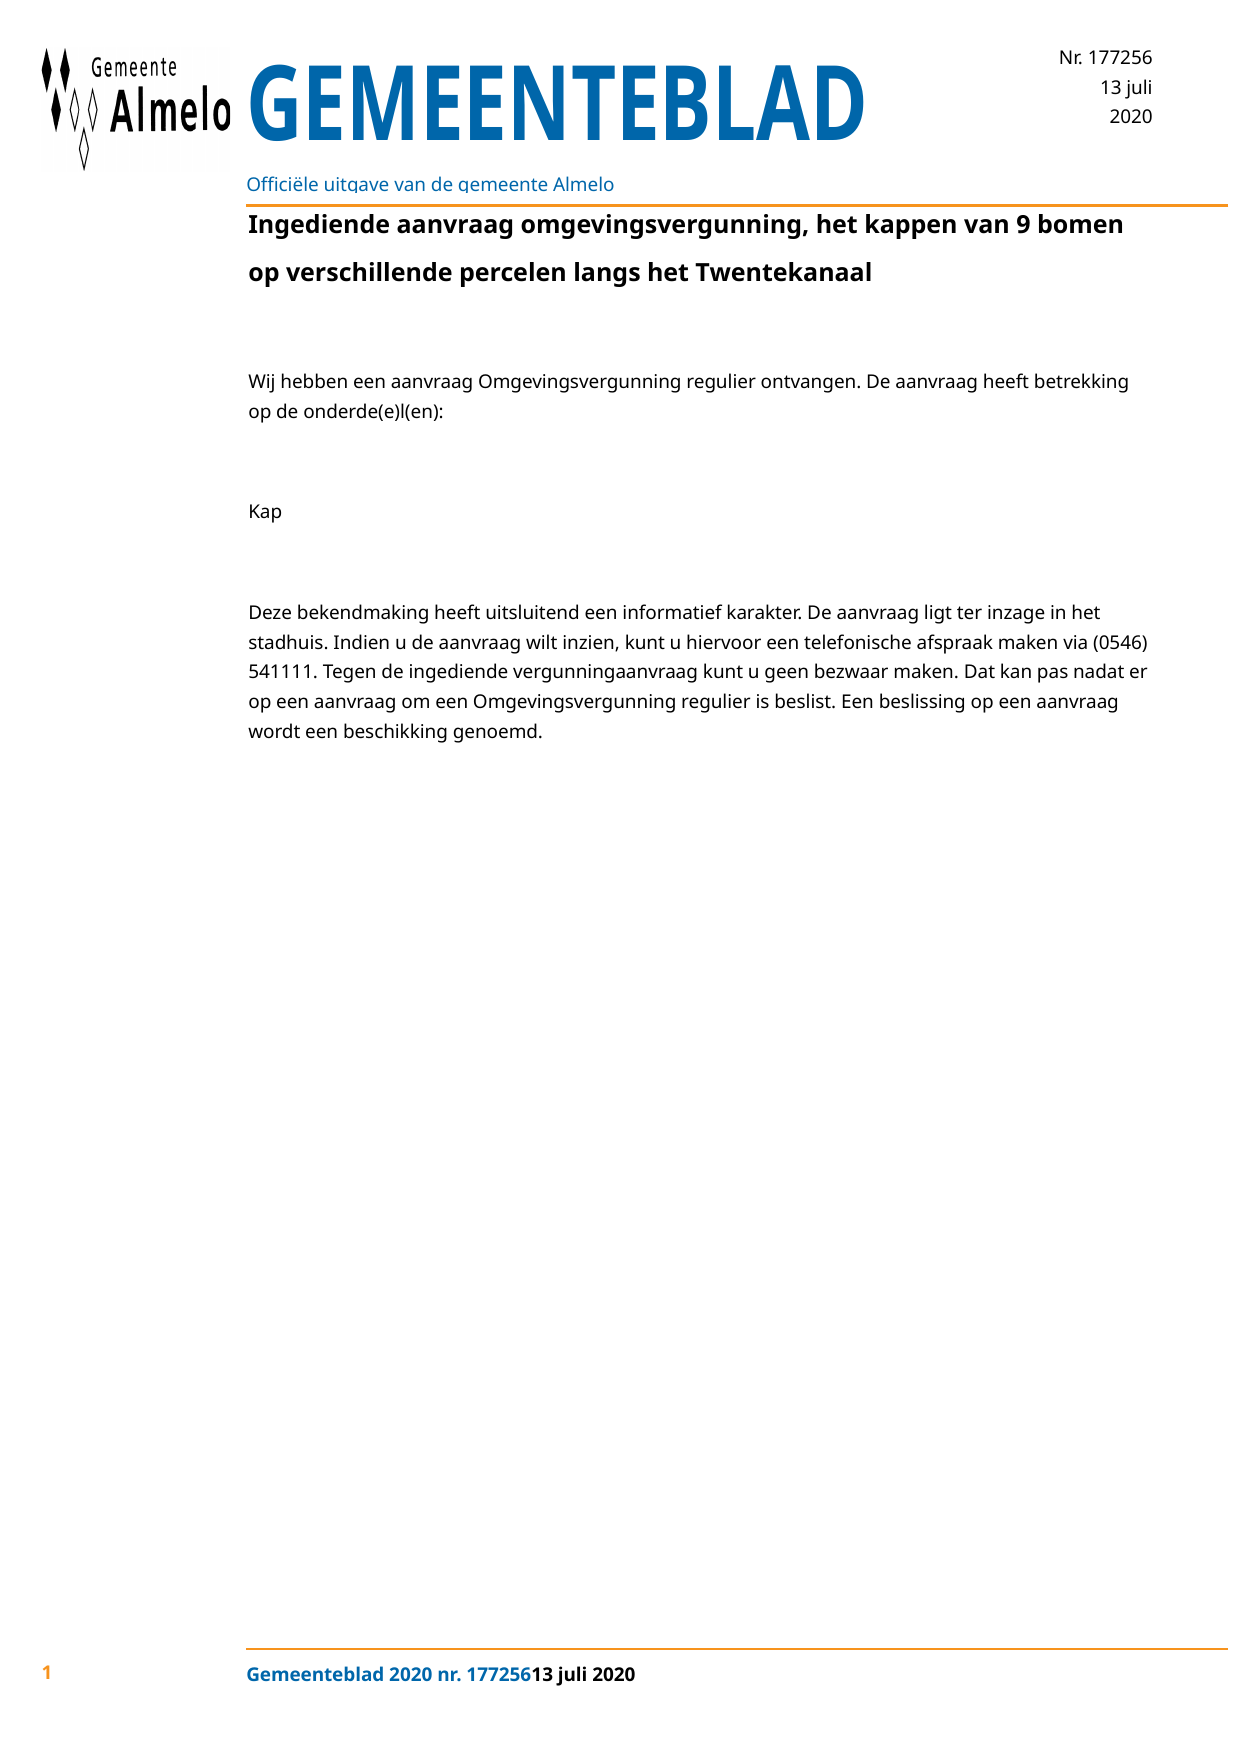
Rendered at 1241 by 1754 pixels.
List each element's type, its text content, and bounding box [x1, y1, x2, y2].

picture [41, 47, 231, 172]
text Ingediende aanvraag omgevingsvergunning, het kappen van 9 bomen op verschillende percelen langs het Twentekanaal [248, 207, 1152, 288]
text Kap [248, 499, 1152, 524]
text Wij hebben een aanvraag Omgevingsvergunning regulier ontvangen. De aanvraag heeft betrekking op de onderde(e)l(en): [248, 368, 1152, 424]
text Deze bekendmaking heeft uitsluitend een informatief karakter. De aanvraag ligt ter inzage in het stadhuis. Indien u de aanvraag wilt inzien, kunt u hiervoor een telefonische afspraak maken via (0546) 541111. Tegen de ingediende vergunningaanvraag kunt u geen bezwaar maken. Dat kan pas nadat er op een aanvraag om een Omgevingsvergunning regulier is beslist. Een beslissing op een aanvraag wordt een beschikking genoemd. [248, 599, 1152, 744]
